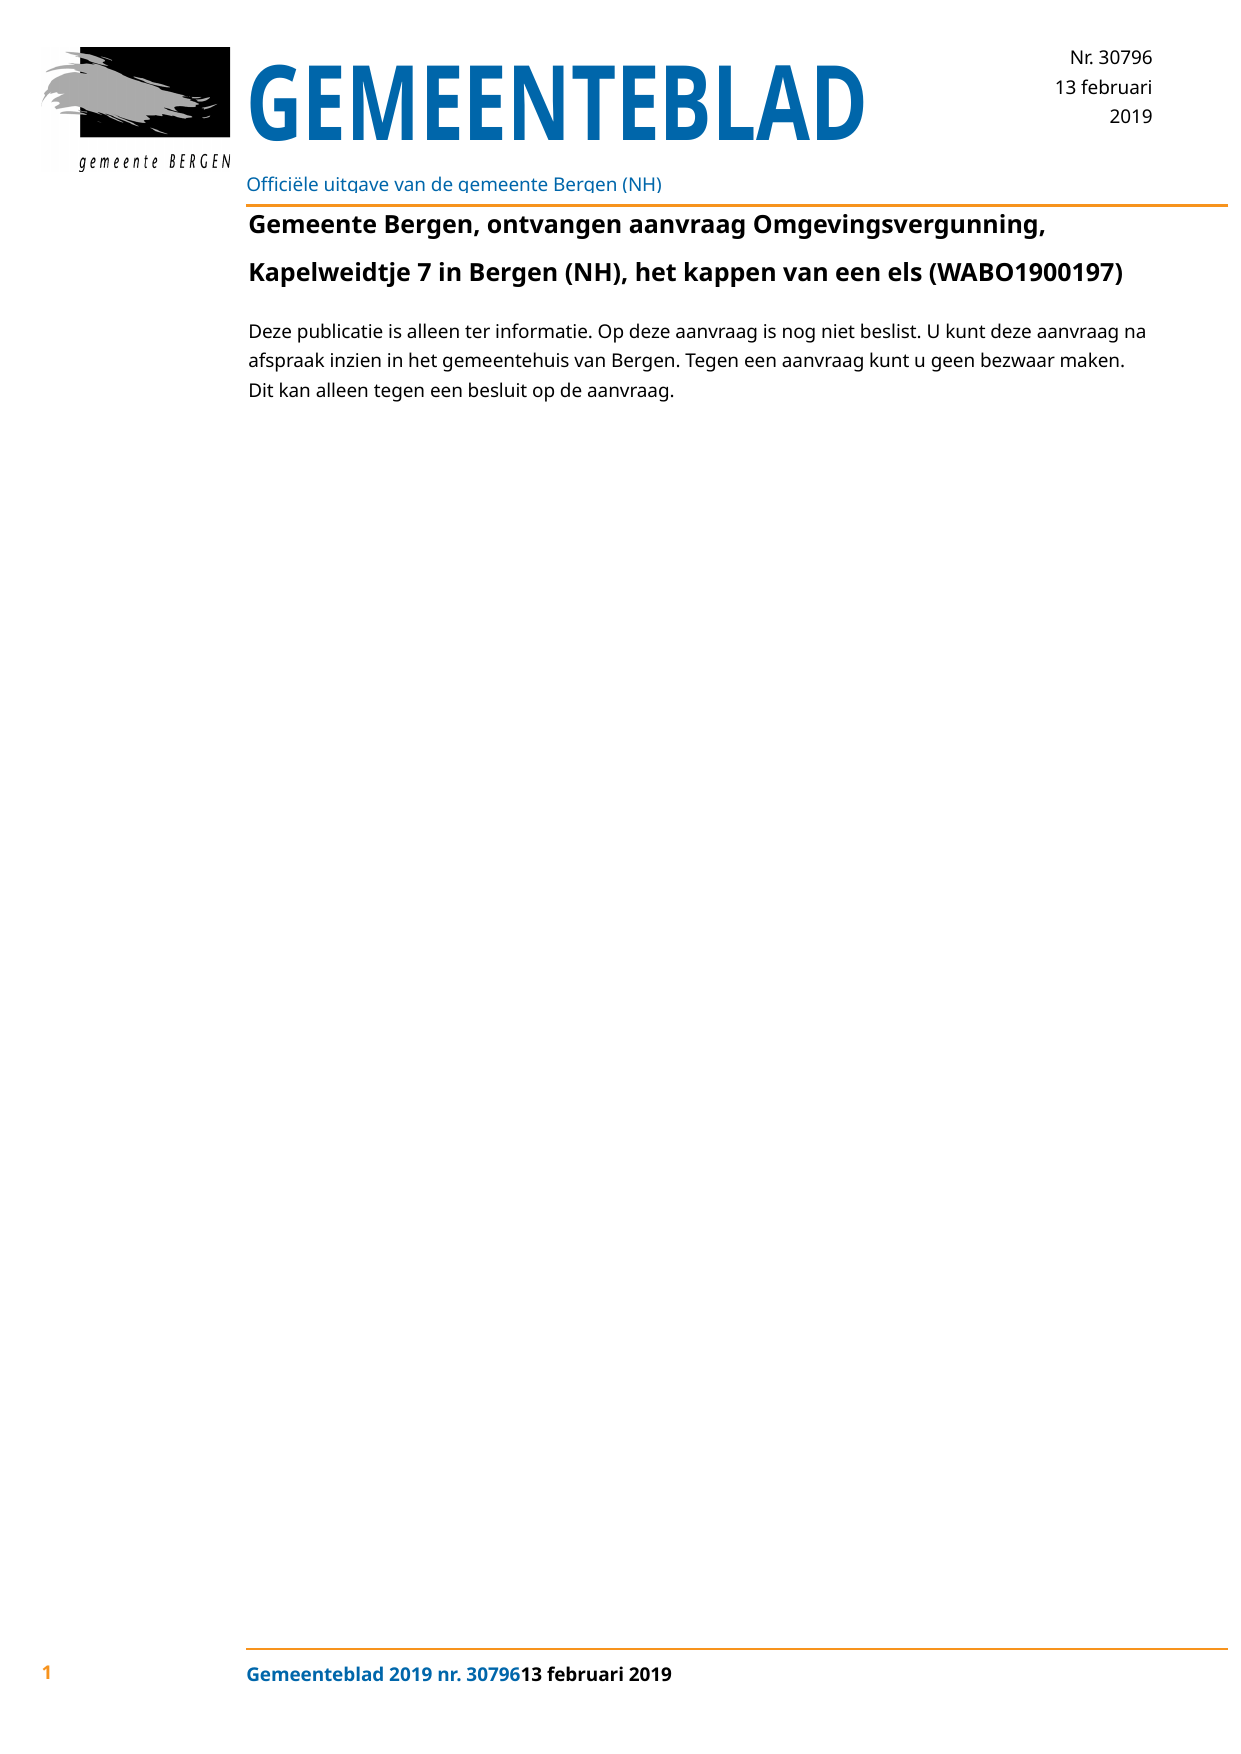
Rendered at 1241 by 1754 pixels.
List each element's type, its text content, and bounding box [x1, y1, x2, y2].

picture [41, 47, 231, 172]
text Deze publicatie is alleen ter informatie. Op deze aanvraag is nog niet beslist. U kunt deze aanvraag na afspraak inzien in het gemeentehuis van Bergen. Tegen een aanvraag kunt u geen bezwaar maken. Dit kan alleen tegen een besluit op de aanvraag. [248, 318, 1152, 403]
text Gemeente Bergen, ontvangen aanvraag Omgevingsvergunning, Kapelweidtje 7 in Bergen (NH), het kappen van een els (WABO1900197) [248, 207, 1152, 288]
